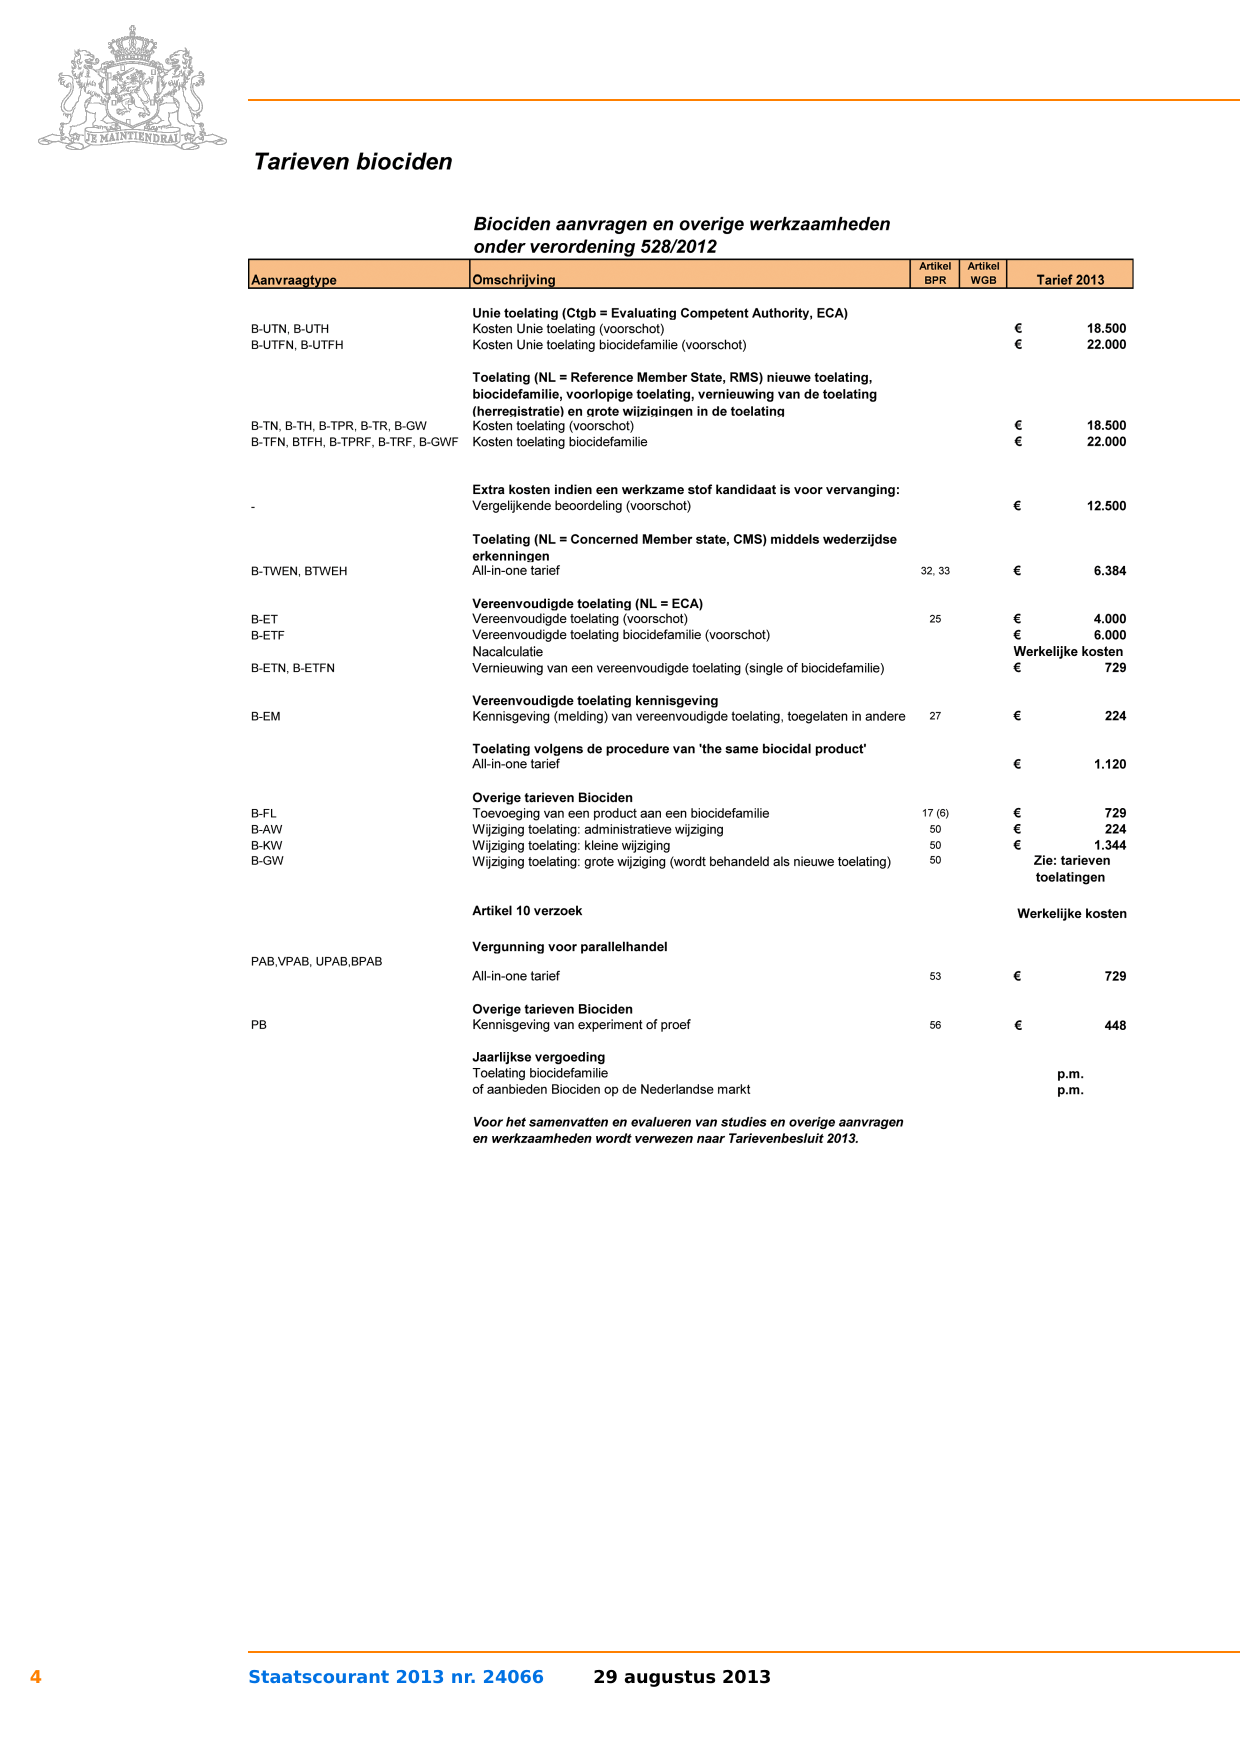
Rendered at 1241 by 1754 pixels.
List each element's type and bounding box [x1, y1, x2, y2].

picture [38, 25, 227, 150]
picture [248, 151, 1134, 1144]
